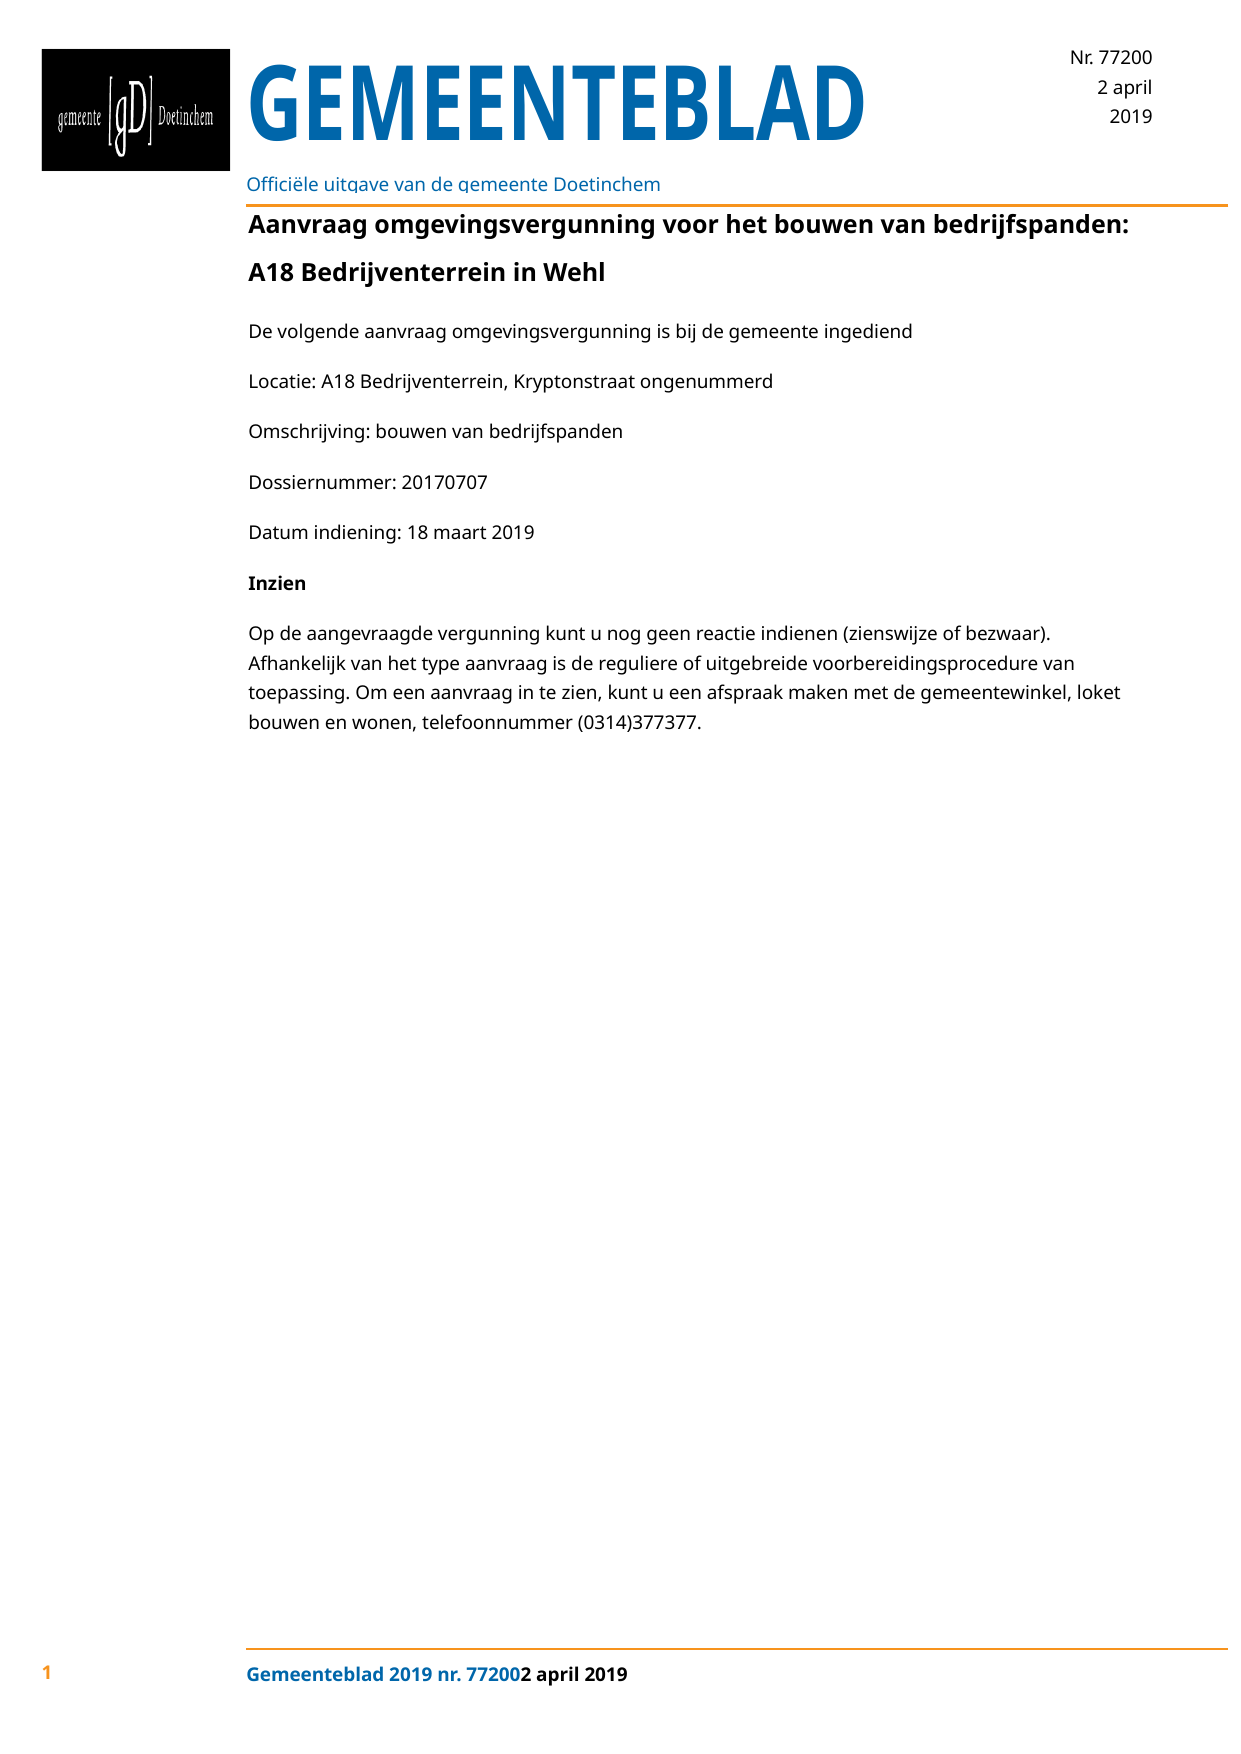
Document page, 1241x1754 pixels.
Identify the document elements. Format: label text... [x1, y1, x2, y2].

picture [41, 47, 231, 172]
text Datum indiening: 18 maart 2019 [248, 519, 1152, 545]
text Dossiernummer: 20170707 [248, 469, 1152, 495]
text Locatie: A18 Bedrijventerrein, Kryptonstraat ongenummerd [248, 368, 1152, 394]
text Inzien [248, 570, 1152, 596]
text Omschrijving: bouwen van bedrijfspanden [248, 419, 1152, 444]
text De volgende aanvraag omgevingsvergunning is bij de gemeente ingediend [248, 318, 1152, 344]
text Op de aangevraagde vergunning kunt u nog geen reactie indienen (zienswijze of bezwaar). Afhankelijk van het type aanvraag is de reguliere of uitgebreide voorbereidingsprocedure van toepassing. Om een aanvraag in te zien, kunt u een afspraak maken met de gemeentewinkel, loket bouwen en wonen, telefoonnummer (0314)377377. [248, 620, 1152, 735]
text Aanvraag omgevingsvergunning voor het bouwen van bedrijfspanden: A18 Bedrijventerrein in Wehl [248, 207, 1152, 288]
